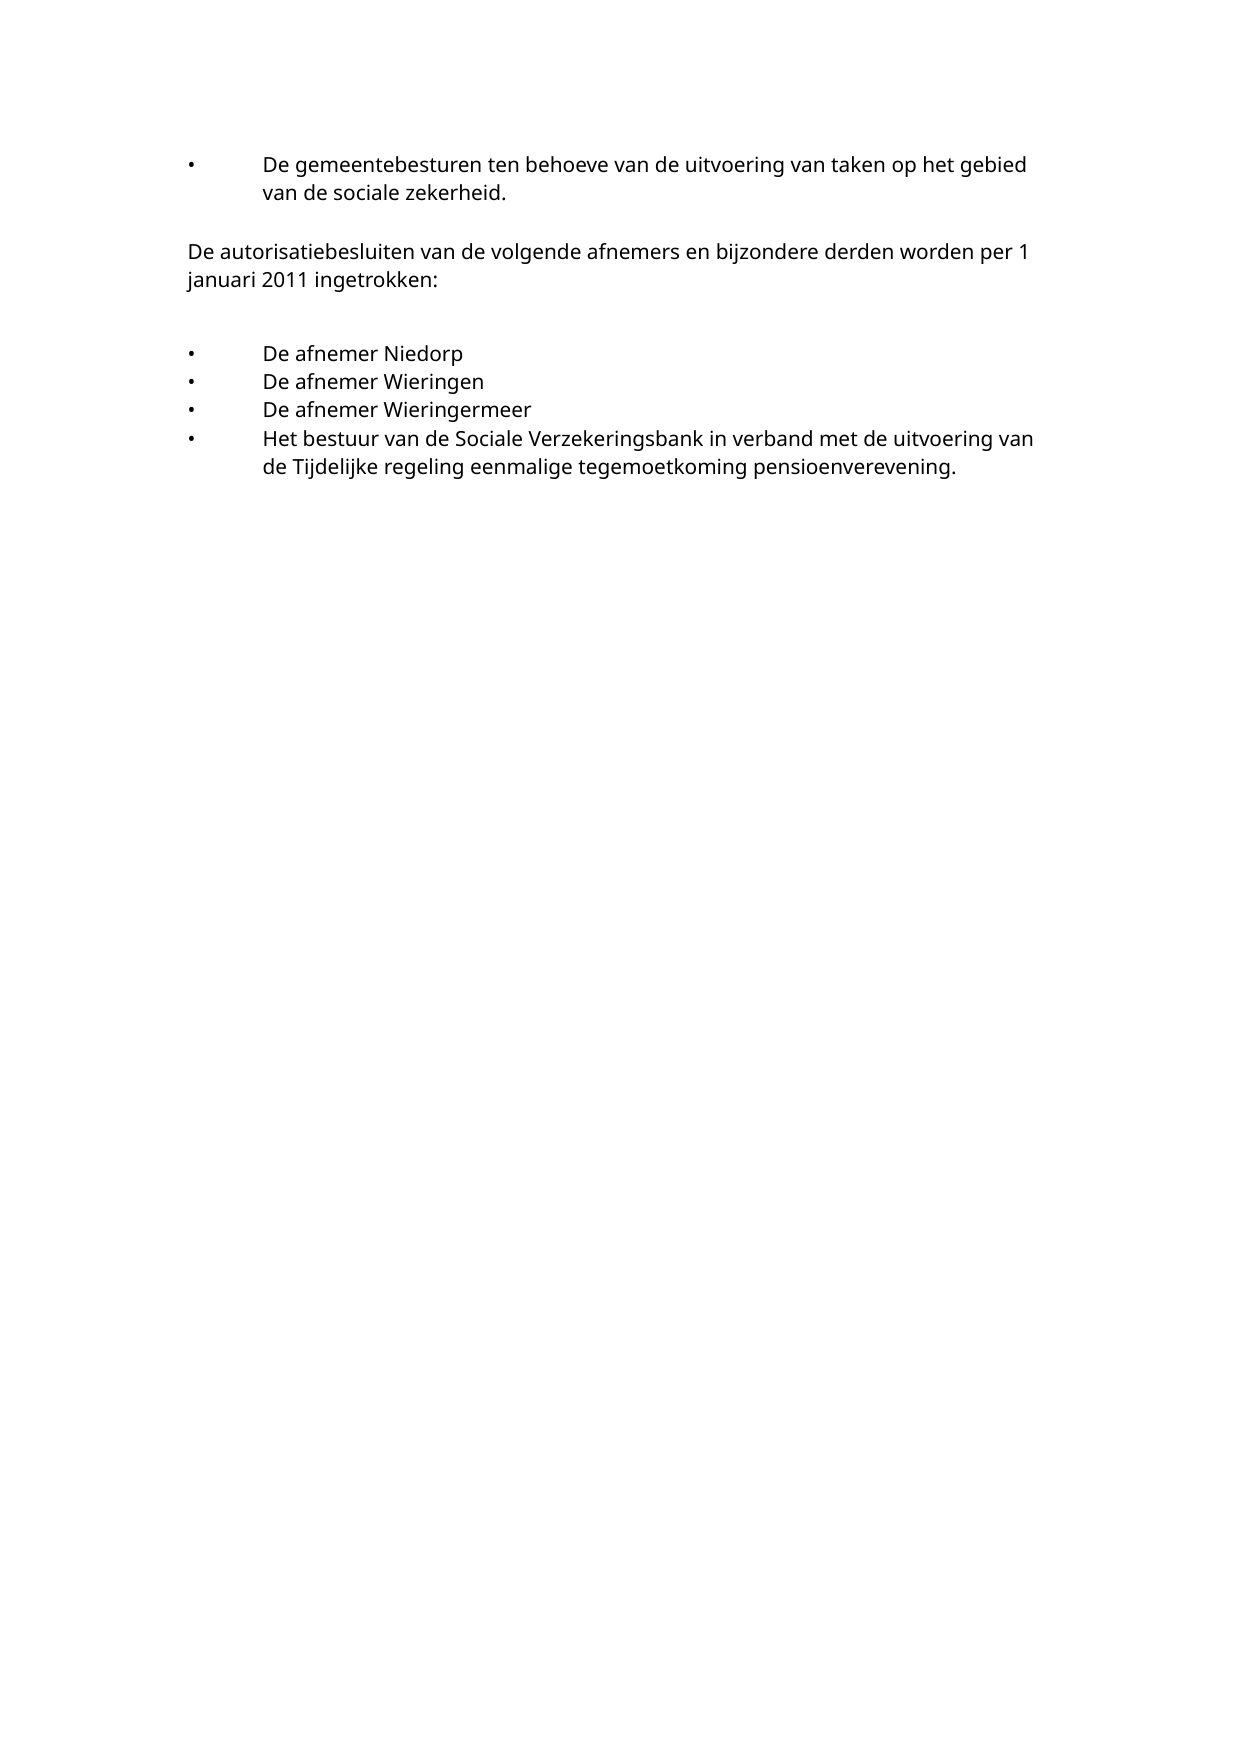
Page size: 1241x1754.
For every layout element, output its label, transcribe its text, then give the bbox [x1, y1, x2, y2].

list De afnemer Wieringen [187, 367, 1053, 396]
list Het bestuur van de Sociale Verzekeringsbank in verband met de uitvoering van de Tijdelijke regeling eenmalige tegemoetkoming pensioenverevening. [187, 424, 1053, 481]
list De gemeentebesturen ten behoeve van de uitvoering van taken op het gebied van de sociale zekerheid. [187, 150, 1053, 207]
list De afnemer Wieringermeer [187, 396, 1053, 424]
list De afnemer Niedorp [187, 339, 1053, 367]
text De autorisatiebesluiten van de volgende afnemers en bijzondere derden worden per 1 januari 2011 ingetrokken: [187, 237, 1053, 294]
